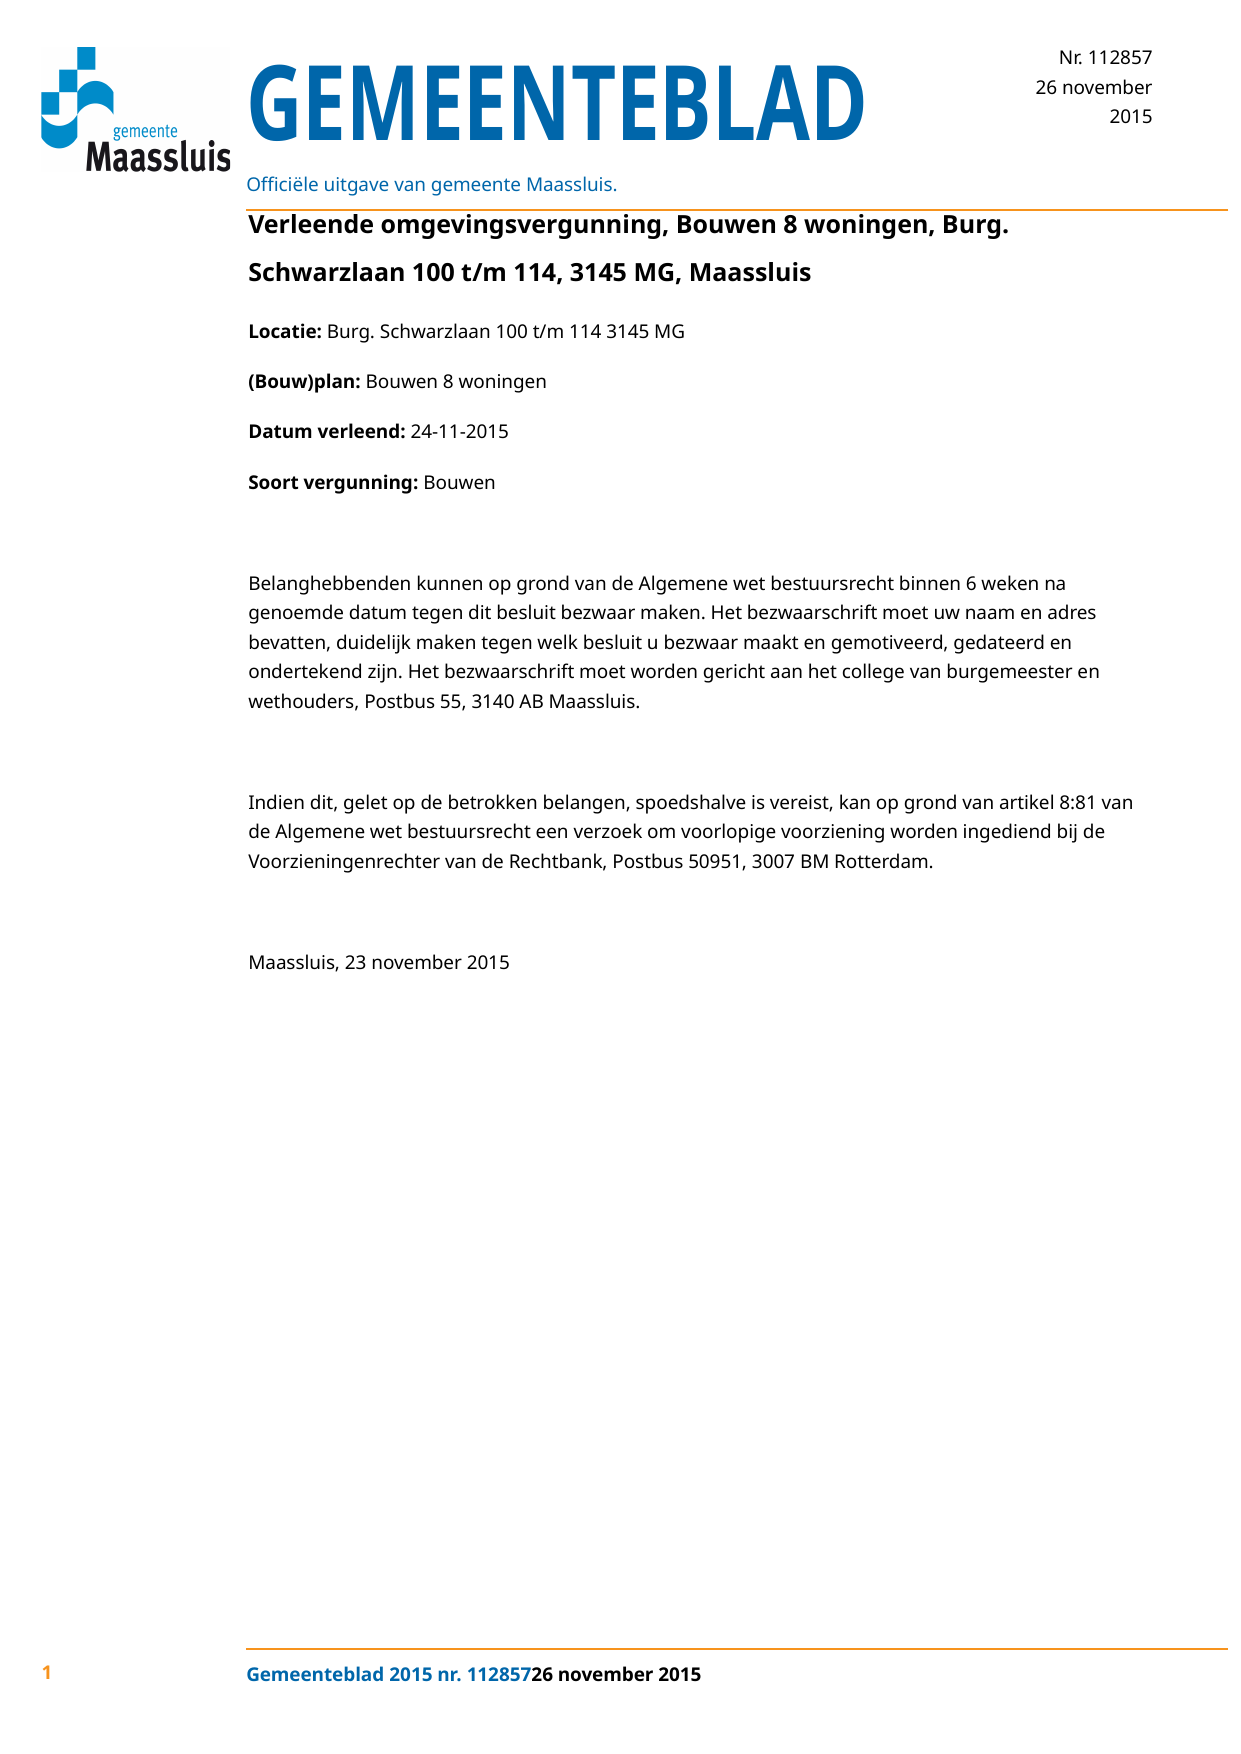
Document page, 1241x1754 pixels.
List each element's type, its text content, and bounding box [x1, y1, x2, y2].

text Locatie: Burg. Schwarzlaan 100 t/m 114 3145 MG [248, 318, 1152, 344]
text Verleende omgevingsvergunning, Bouwen 8 woningen, Burg. Schwarzlaan 100 t/m 114, 3145 MG, Maassluis [248, 211, 1152, 288]
text Indien dit, gelet op de betrokken belangen, spoedshalve is vereist, kan op grond van artikel 8:81 van de Algemene wet bestuursrecht een verzoek om voorlopige voorziening worden ingediend bij de Voorzieningenrechter van de Rechtbank, Postbus 50951, 3007 BM Rotterdam. [248, 789, 1152, 874]
picture [41, 47, 77, 92]
text Belanghebbenden kunnen op grond van de Algemene wet bestuursrecht binnen 6 weken na genoemde datum tegen dit besluit bezwaar maken. Het bezwaarschrift moet uw naam en adres bevatten, duidelijk maken tegen welk besluit u bezwaar maakt en gemotiveerd, gedateerd en ondertekend zijn. Het bezwaarschrift moet worden gericht aan het college van burgemeester en wethouders, Postbus 55, 3140 AB Maassluis. [248, 570, 1152, 714]
text Soort vergunning: Bouwen [248, 469, 1152, 495]
text (Bouw)plan: Bouwen 8 woningen [248, 368, 1152, 394]
text Datum verleend: 24-11-2015 [248, 419, 1152, 444]
text Maassluis, 23 november 2015 [248, 949, 1152, 975]
picture [41, 47, 231, 172]
